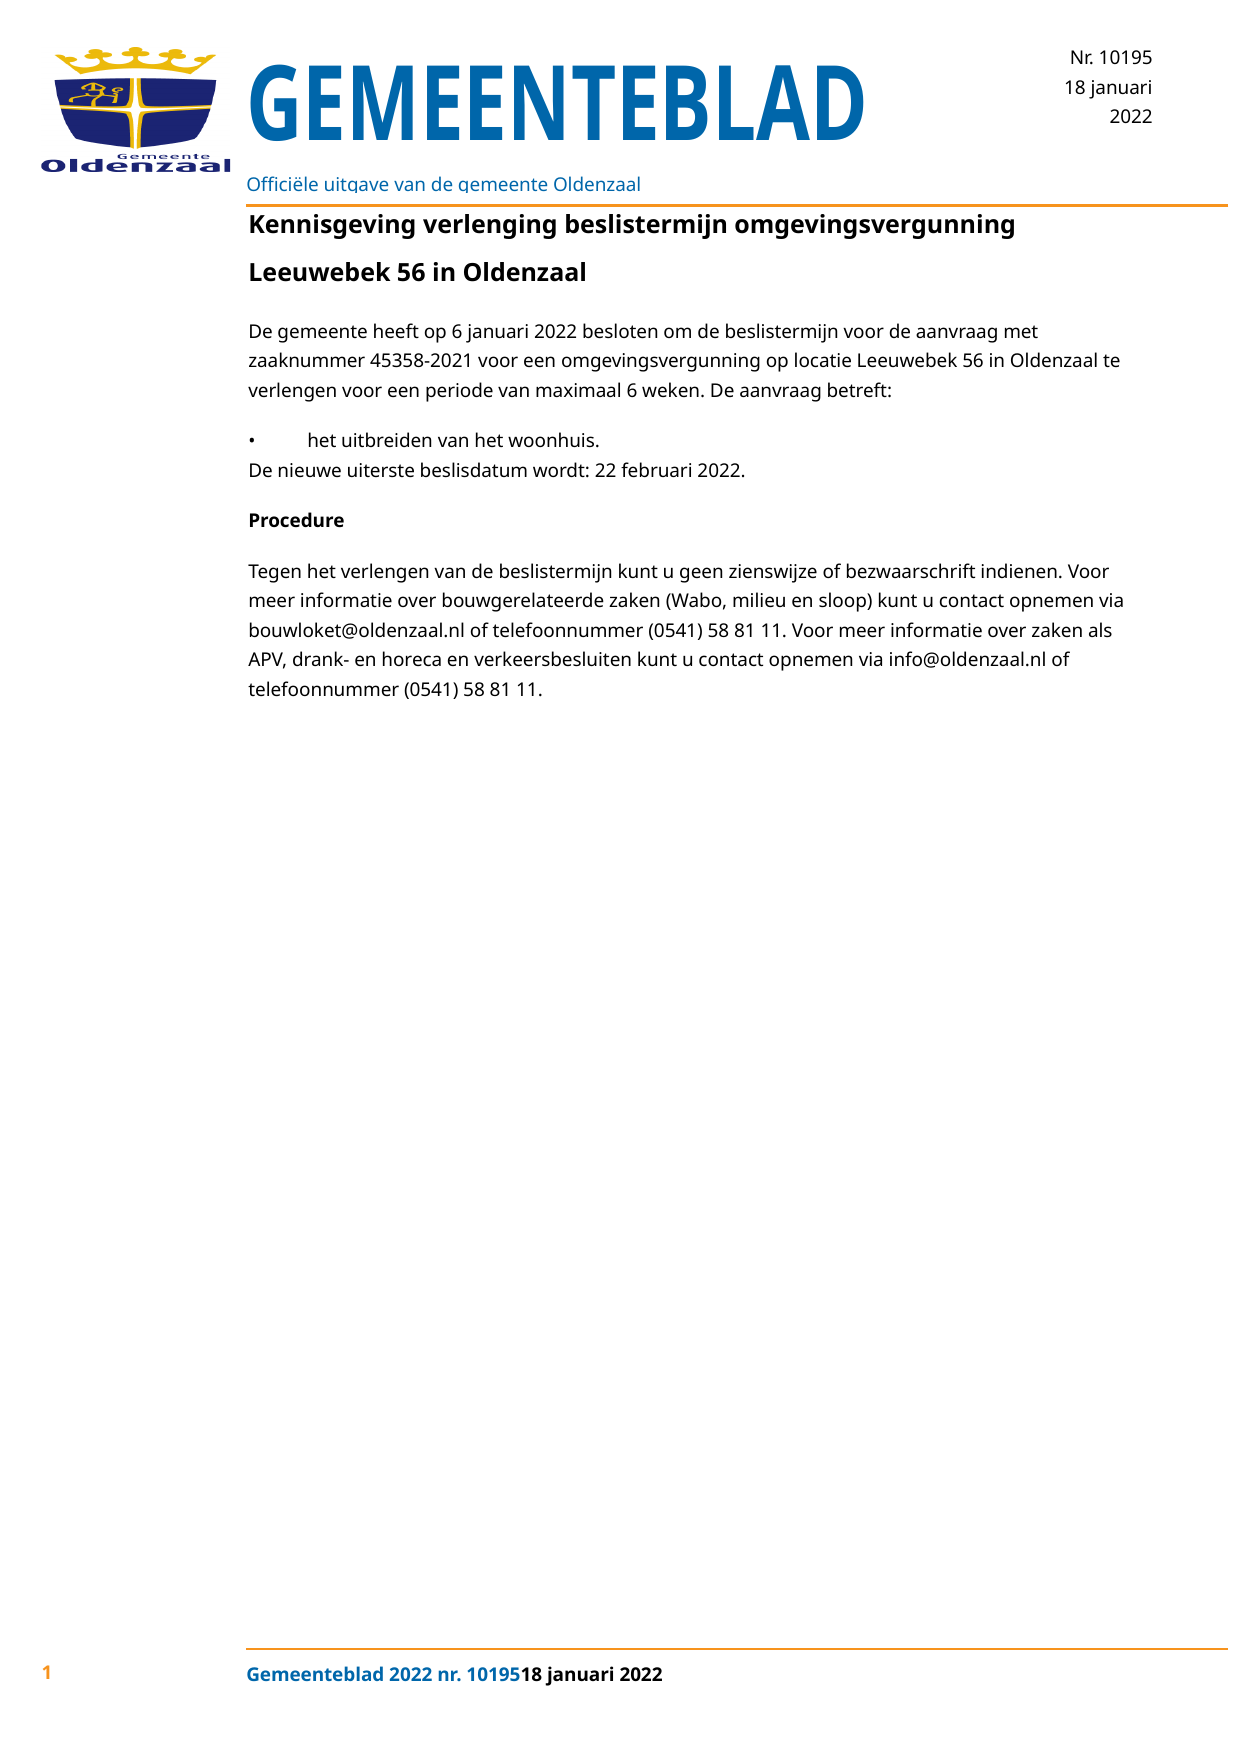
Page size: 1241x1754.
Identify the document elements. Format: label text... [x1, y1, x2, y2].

text Kennisgeving verlenging beslistermijn omgevingsvergunning Leeuwebek 56 in Oldenzaal [248, 207, 1152, 288]
list het uitbreiden van het woonhuis. [248, 427, 1152, 453]
text Tegen het verlengen van de beslistermijn kunt u geen zienswijze of bezwaarschrift indienen. Voor meer informatie over bouwgerelateerde zaken (Wabo, milieu en sloop) kunt u contact opnemen via bouwloket@oldenzaal.nl of telefoonnummer (0541) 58 81 11. Voor meer informatie over zaken als APV, drank- en horeca en verkeersbesluiten kunt u contact opnemen via info@oldenzaal.nl of telefoonnummer (0541) 58 81 11. [248, 558, 1152, 702]
picture [41, 47, 231, 172]
text De nieuwe uiterste beslisdatum wordt: 22 februari 2022. [248, 457, 1152, 483]
text De gemeente heeft op 6 januari 2022 besloten om de beslistermijn voor de aanvraag met zaaknummer 45358-2021 voor een omgevingsvergunning op locatie Leeuwebek 56 in Oldenzaal te verlengen voor een periode van maximaal 6 weken. De aanvraag betreft: [248, 318, 1152, 403]
text Procedure [248, 507, 1152, 533]
